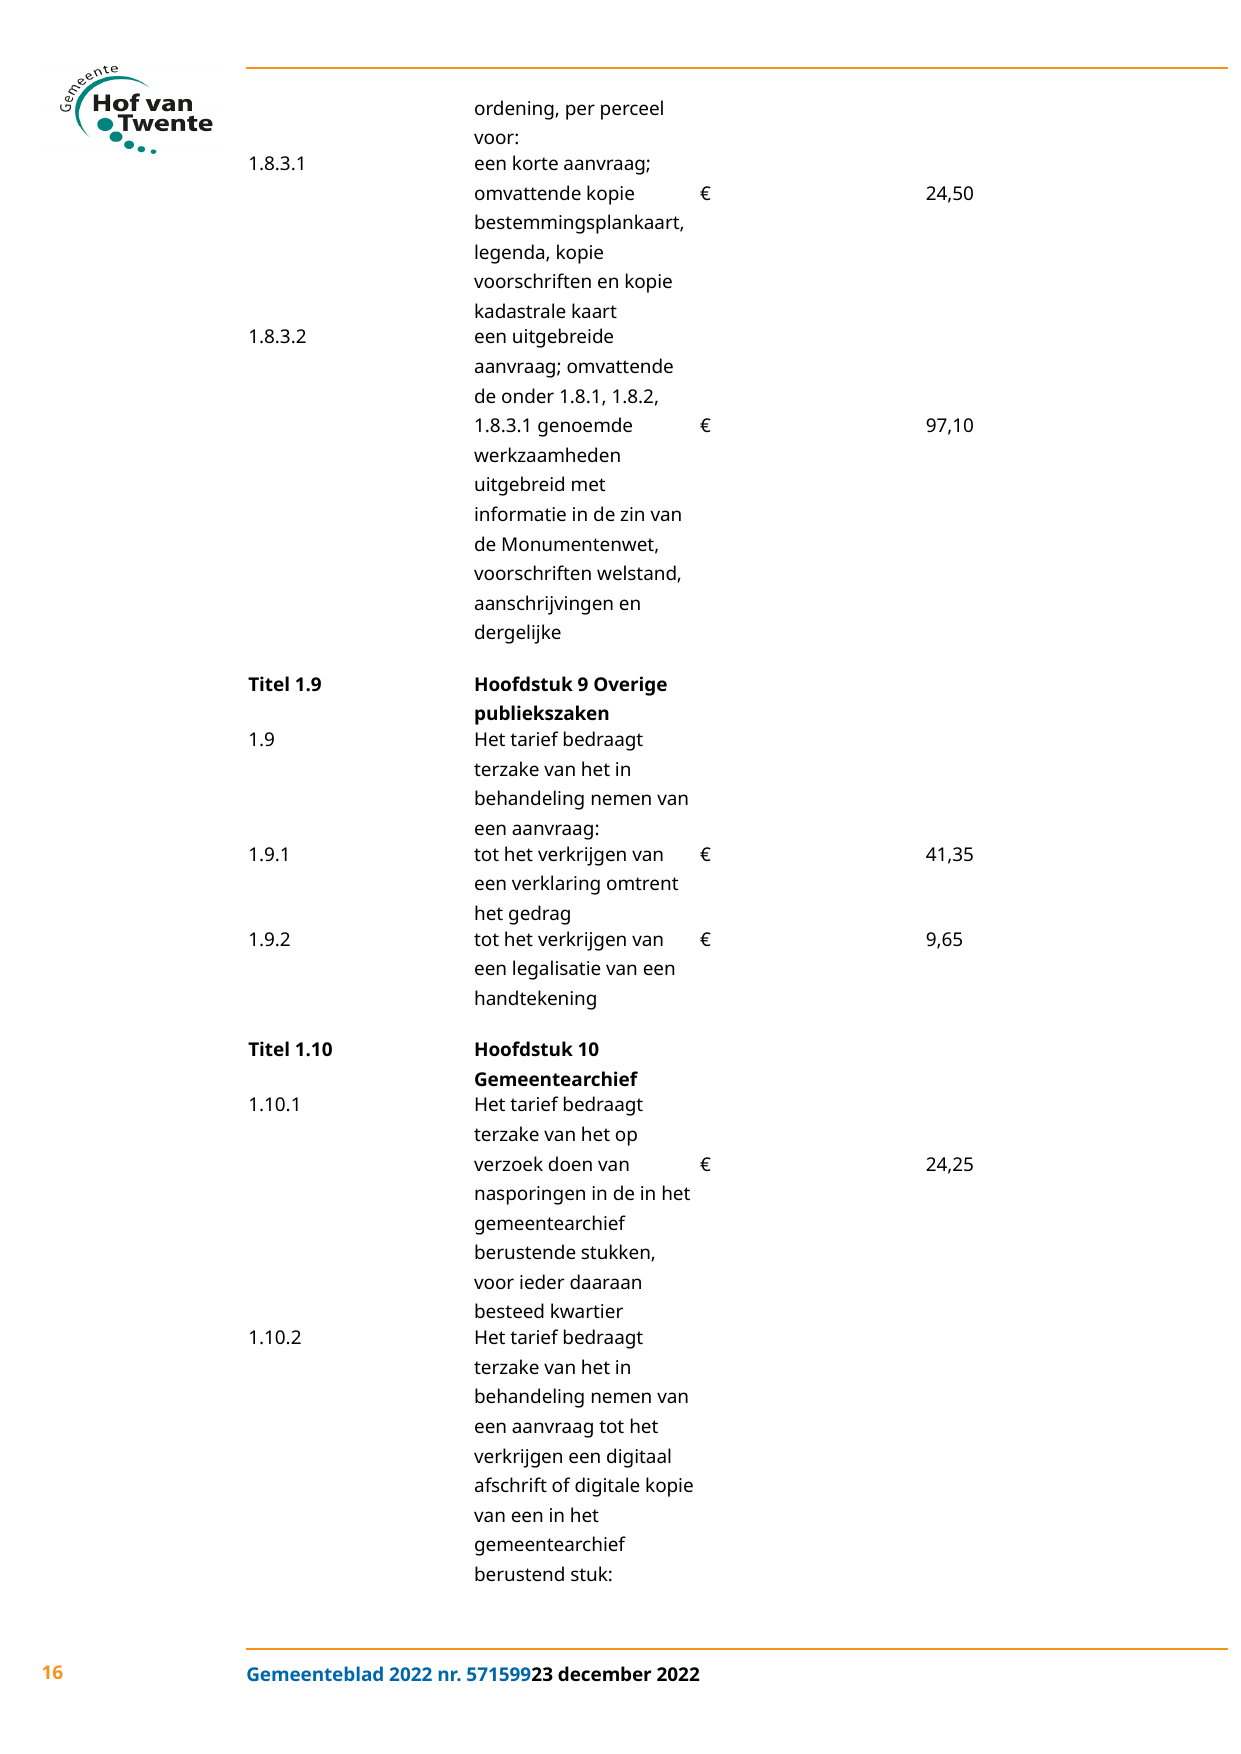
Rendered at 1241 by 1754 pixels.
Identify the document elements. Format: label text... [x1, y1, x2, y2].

table_cell [700, 1011, 926, 1036]
table_cell 1.9.2 [248, 926, 474, 1011]
table_cell 97,10 [926, 324, 1152, 645]
table_cell Hoofdstuk 10 Gemeentearchief [474, 1036, 700, 1092]
table_cell [700, 726, 926, 841]
table_cell 1.8.3.2 [248, 324, 474, 645]
table_cell tot het verkrijgen van een legalisatie van een handtekening [474, 926, 700, 1011]
table_cell [248, 645, 474, 671]
table_cell € [700, 150, 926, 324]
table_cell € [700, 841, 926, 926]
table_cell [700, 95, 926, 150]
table_cell [926, 1011, 1152, 1036]
table_cell Titel 1.10 [248, 1036, 474, 1092]
table_cell 24,50 [926, 150, 1152, 324]
picture [41, 47, 231, 172]
table_cell 24,25 [926, 1092, 1152, 1324]
table_cell ordening, per perceel voor: [474, 95, 700, 150]
table_cell € [700, 926, 926, 1011]
table_cell [926, 671, 1152, 726]
table_cell € [700, 324, 926, 645]
table_cell [474, 645, 700, 671]
table_cell [474, 1011, 700, 1036]
table_cell 1.9 [248, 726, 474, 841]
table_cell Het tarief bedraagt terzake van het in behandeling nemen van een aanvraag: [474, 726, 700, 841]
table_cell [700, 1325, 926, 1587]
table_cell [926, 1325, 1152, 1587]
table_cell [926, 726, 1152, 841]
table_cell € [700, 1092, 926, 1324]
table_cell Hoofdstuk 9 Overige publiekszaken [474, 671, 700, 726]
table_cell een uitgebreide aanvraag; omvattende de onder 1.8.1, 1.8.2, 1.8.3.1 genoemde werkzaamheden uitgebreid met informatie in de zin van de Monumentenwet, voorschriften welstand, aanschrijvingen en dergelijke [474, 324, 700, 645]
table_cell 1.9.1 [248, 841, 474, 926]
table_cell Titel 1.9 [248, 671, 474, 726]
table_cell 41,35 [926, 841, 1152, 926]
table_cell Het tarief bedraagt terzake van het in behandeling nemen van een aanvraag tot het verkrijgen een digitaal afschrift of digitale kopie van een in het gemeentearchief berustend stuk: [474, 1325, 700, 1587]
table_cell een korte aanvraag; omvattende kopie bestemmingsplankaart, legenda, kopie voorschriften en kopie kadastrale kaart [474, 150, 700, 324]
table_cell 1.10.2 [248, 1325, 474, 1587]
table_cell [700, 671, 926, 726]
table_cell [926, 645, 1152, 671]
table_cell [700, 1036, 926, 1092]
table_cell 9,65 [926, 926, 1152, 1011]
table_cell 1.10.1 [248, 1092, 474, 1324]
table_cell [926, 1036, 1152, 1092]
table_cell 1.8.3.1 [248, 150, 474, 324]
table_cell [248, 95, 474, 150]
table_cell [926, 95, 1152, 150]
table_cell [700, 645, 926, 671]
table_cell [248, 1011, 474, 1036]
table_cell tot het verkrijgen van een verklaring omtrent het gedrag [474, 841, 700, 926]
table_cell Het tarief bedraagt terzake van het op verzoek doen van nasporingen in de in het gemeentearchief berustende stukken, voor ieder daaraan besteed kwartier [474, 1092, 700, 1324]
